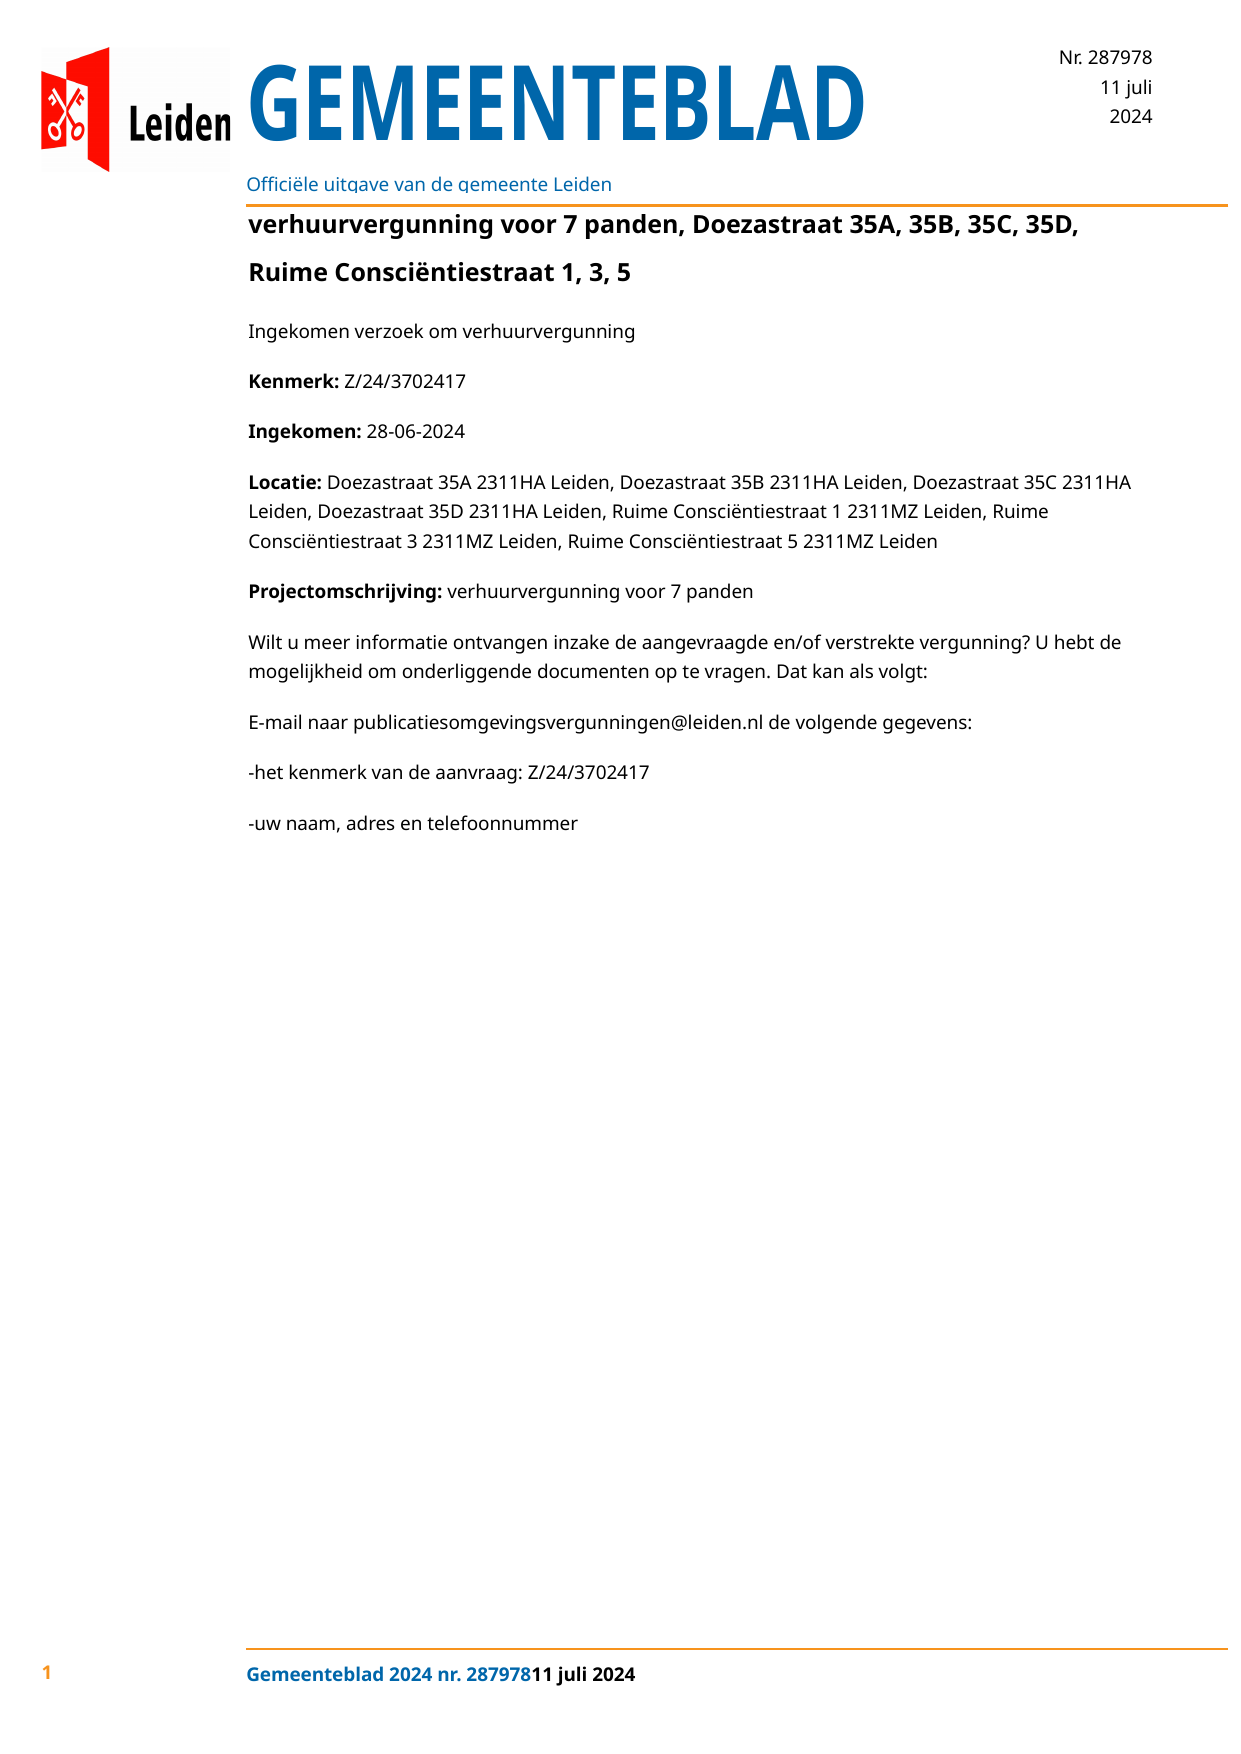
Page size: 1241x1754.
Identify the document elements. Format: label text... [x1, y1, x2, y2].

text E-mail naar publicatiesomgevingsvergunningen@leiden.nl de volgende gegevens: [248, 709, 1152, 735]
text Projectomschrijving: verhuurvergunning voor 7 panden [248, 579, 1152, 604]
text Wilt u meer informatie ontvangen inzake de aangevraagde en/of verstrekte vergunning? U hebt de mogelijkheid om onderliggende documenten op te vragen. Dat kan als volgt: [248, 629, 1152, 684]
text -het kenmerk van de aanvraag: Z/24/3702417 [248, 759, 1152, 785]
text verhuurvergunning voor 7 panden, Doezastraat 35A, 35B, 35C, 35D, Ruime Consciëntiestraat 1, 3, 5 [248, 207, 1152, 288]
text Ingekomen verzoek om verhuurvergunning [248, 318, 1152, 344]
text -uw naam, adres en telefoonnummer [248, 810, 1152, 836]
text Locatie: Doezastraat 35A 2311HA Leiden, Doezastraat 35B 2311HA Leiden, Doezastraat 35C 2311HA Leiden, Doezastraat 35D 2311HA Leiden, Ruime Consciëntiestraat 1 2311MZ Leiden, Ruime Consciëntiestraat 3 2311MZ Leiden, Ruime Consciëntiestraat 5 2311MZ Leiden [248, 469, 1152, 554]
text Kenmerk: Z/24/3702417 [248, 368, 1152, 394]
picture [41, 47, 231, 172]
text Ingekomen: 28-06-2024 [248, 419, 1152, 444]
